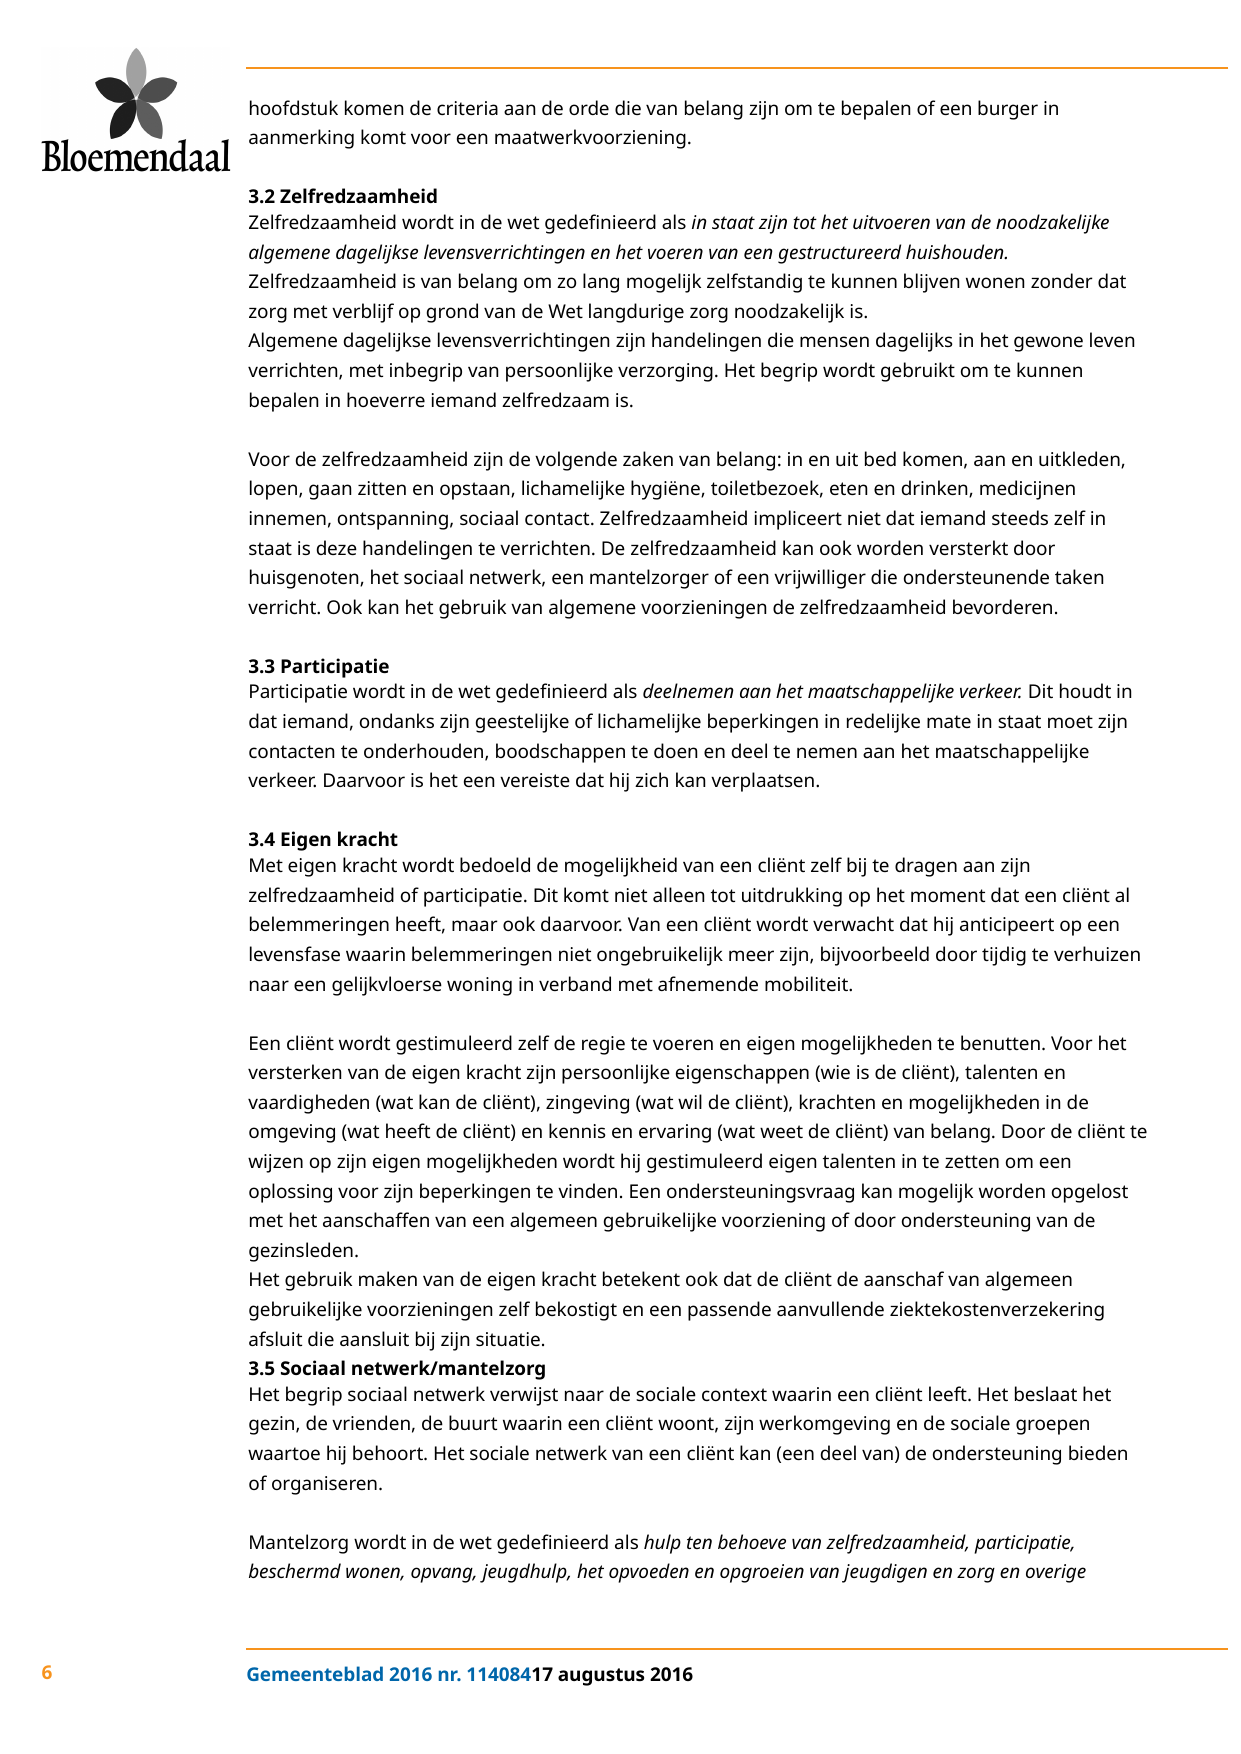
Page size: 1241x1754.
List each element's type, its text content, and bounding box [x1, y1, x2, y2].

text 3.2 Zelfredzaamheid [248, 183, 1152, 209]
text Mantelzorg wordt in de wet gedefinieerd als hulp ten behoeve van zelfredzaamheid, participatie, beschermd wonen, opvang, jeugdhulp, het opvoeden en opgroeien van jeugdigen en zorg en overige [248, 1529, 1152, 1584]
text Het gebruik maken van de eigen kracht betekent ook dat de cliënt de aanschaf van algemeen gebruikelijke voorzieningen zelf bekostigt en een passende aanvullende ziektekostenverzekering afsluit die aansluit bij zijn situatie. [248, 1267, 1152, 1351]
text 3.5 Sociaal netwerk/mantelzorg [248, 1355, 1152, 1381]
text Het begrip sociaal netwerk verwijst naar de sociale context waarin een cliënt leeft. Het beslaat het gezin, de vrienden, de buurt waarin een cliënt woont, zijn werkomgeving en de sociale groepen waartoe hij behoort. Het sociale netwerk van een cliënt kan (een deel van) de ondersteuning bieden of organiseren. [248, 1381, 1152, 1496]
text Algemene dagelijkse levensverrichtingen zijn handelingen die mensen dagelijks in het gewone leven verrichten, met inbegrip van persoonlijke verzorging. Het begrip wordt gebruikt om te kunnen bepalen in hoeverre iemand zelfredzaam is. [248, 328, 1152, 412]
text Met eigen kracht wordt bedoeld de mogelijkheid van een cliënt zelf bij te dragen aan zijn zelfredzaamheid of participatie. Dit komt niet alleen tot uitdrukking op het moment dat een cliënt al belemmeringen heeft, maar ook daarvoor. Van een cliënt wordt verwacht dat hij anticipeert op een levensfase waarin belemmeringen niet ongebruikelijk meer zijn, bijvoorbeeld door tijdig te verhuizen naar een gelijkvloerse woning in verband met afnemende mobiliteit. [248, 852, 1152, 996]
text Participatie wordt in de wet gedefinieerd als deelnemen aan het maatschappelijke verkeer. Dit houdt in dat iemand, ondanks zijn geestelijke of lichamelijke beperkingen in redelijke mate in staat moet zijn contacten te onderhouden, boodschappen te doen en deel te nemen aan het maatschappelijke verkeer. Daarvoor is het een vereiste dat hij zich kan verplaatsen. [248, 679, 1152, 793]
text Voor de zelfredzaamheid zijn de volgende zaken van belang: in en uit bed komen, aan en uitkleden, lopen, gaan zitten en opstaan, lichamelijke hygiëne, toiletbezoek, eten en drinken, medicijnen innemen, ontspanning, sociaal contact. Zelfredzaamheid impliceert niet dat iemand steeds zelf in staat is deze handelingen te verrichten. De zelfredzaamheid kan ook worden versterkt door huisgenoten, het sociaal netwerk, een mantelzorger of een vrijwilliger die ondersteunende taken verricht. Ook kan het gebruik van algemene voorzieningen de zelfredzaamheid bevorderen. [248, 446, 1152, 619]
text hoofdstuk komen de criteria aan de orde die van belang zijn om te bepalen of een burger in aanmerking komt voor een maatwerkvoorziening. [248, 95, 1152, 150]
text 3.3 Participatie [248, 653, 1152, 679]
text Een cliënt wordt gestimuleerd zelf de regie te voeren en eigen mogelijkheden te benutten. Voor het versterken van de eigen kracht zijn persoonlijke eigenschappen (wie is de cliënt), talenten en vaardigheden (wat kan de cliënt), zingeving (wat wil de cliënt), krachten en mogelijkheden in de omgeving (wat heeft de cliënt) en kennis en ervaring (wat weet de cliënt) van belang. Door de cliënt te wijzen op zijn eigen mogelijkheden wordt hij gestimuleerd eigen talenten in te zetten om een oplossing voor zijn beperkingen te vinden. Een ondersteuningsvraag kan mogelijk worden opgelost met het aanschaffen van een algemeen gebruikelijke voorziening of door ondersteuning van de gezinsleden. [248, 1030, 1152, 1263]
text Zelfredzaamheid wordt in de wet gedefinieerd als in staat zijn tot het uitvoeren van de noodzakelijke algemene dagelijkse levensverrichtingen en het voeren van een gestructureerd huishouden. Zelfredzaamheid is van belang om zo lang mogelijk zelfstandig te kunnen blijven wonen zonder dat zorg met verblijf op grond van de Wet langdurige zorg noodzakelijk is. [248, 209, 1152, 324]
picture [41, 47, 231, 172]
text 3.4 Eigen kracht [248, 827, 1152, 852]
